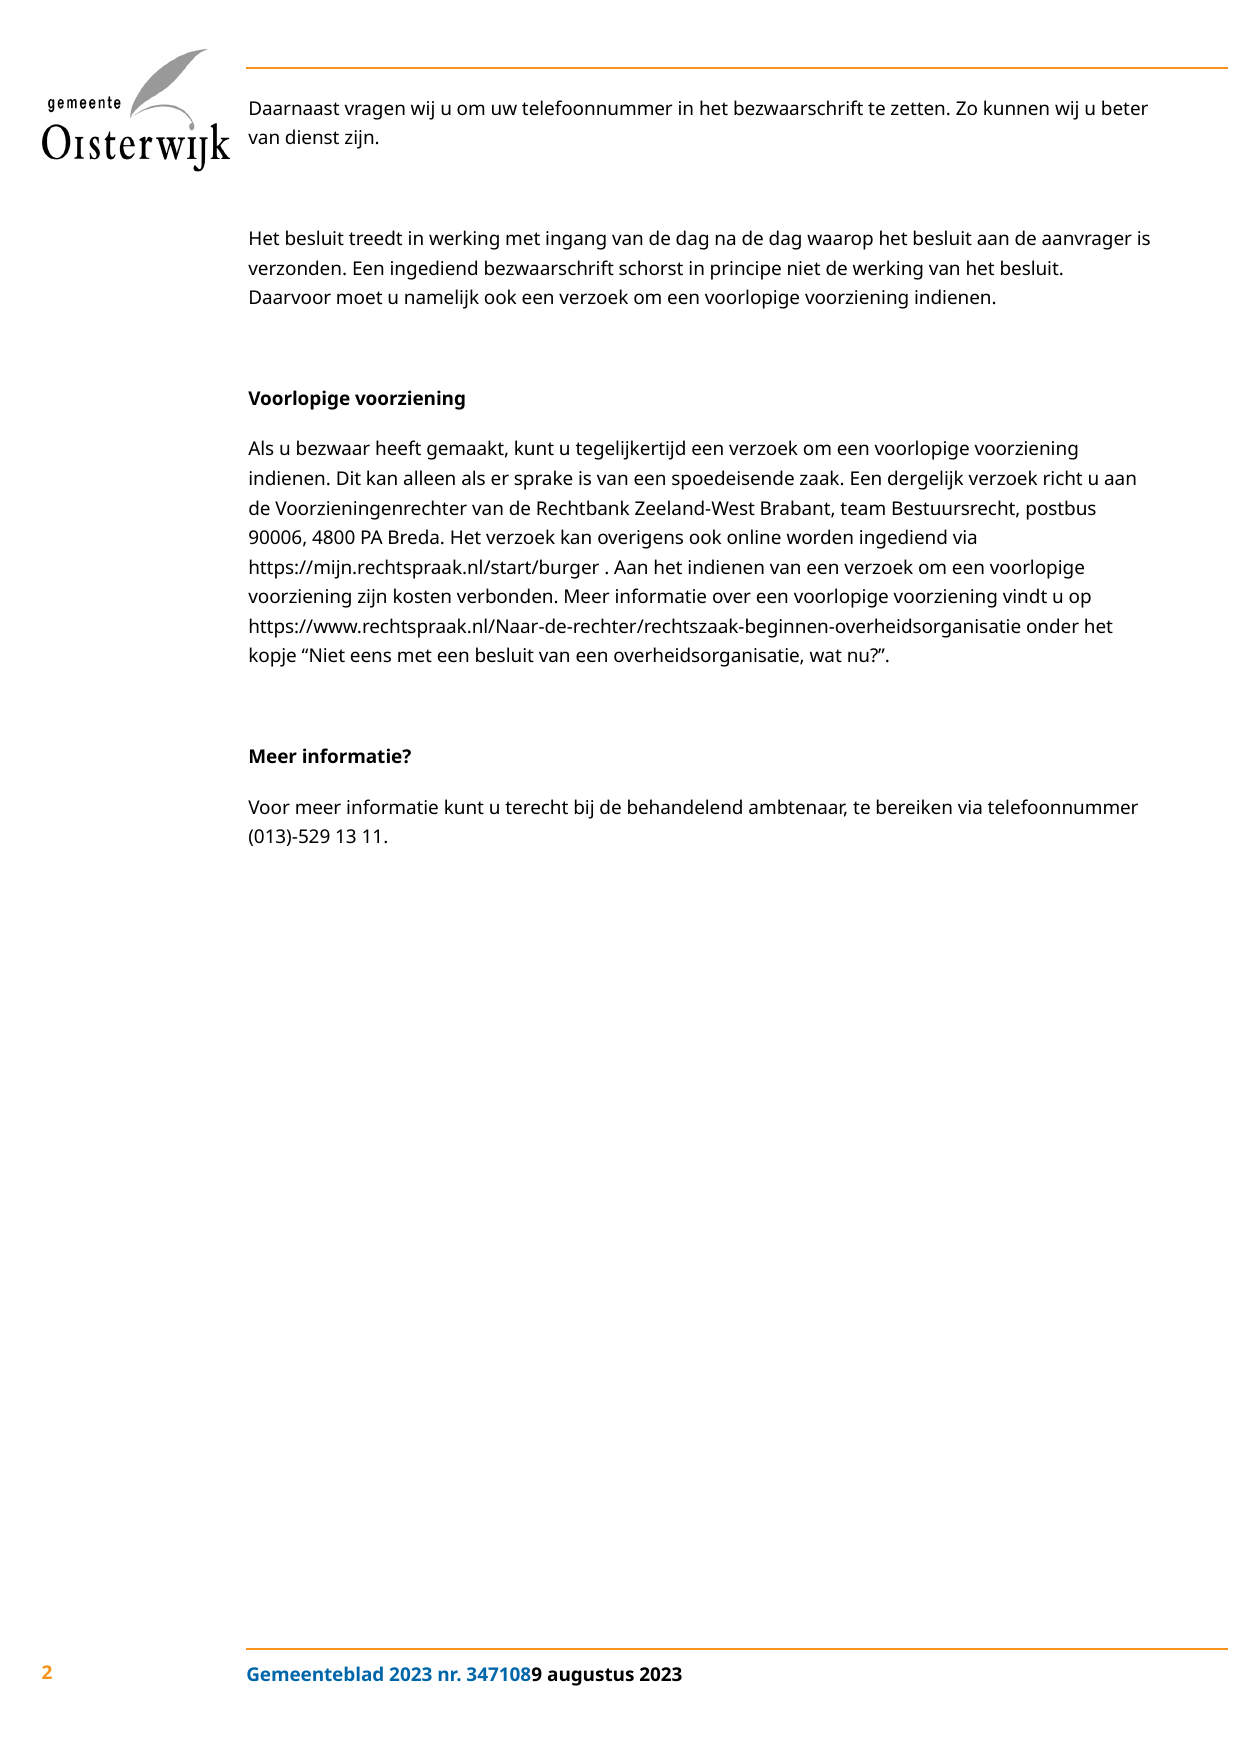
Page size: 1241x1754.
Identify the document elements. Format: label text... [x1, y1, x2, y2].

text Voorlopige voorziening [248, 385, 1152, 411]
text Voor meer informatie kunt u terecht bij de behandelend ambtenaar, te bereiken via telefoonnummer (013)-529 13 11. [248, 794, 1152, 849]
text Het besluit treedt in werking met ingang van de dag na de dag waarop het besluit aan de aanvrager is verzonden. Een ingediend bezwaarschrift schorst in principe niet de werking van het besluit. Daarvoor moet u namelijk ook een verzoek om een voorlopige voorziening indienen. [248, 225, 1152, 310]
text Als u bezwaar heeft gemaakt, kunt u tegelijkertijd een verzoek om een voorlopige voorziening indienen. Dit kan alleen als er sprake is van een spoedeisende zaak. Een dergelijk verzoek richt u aan de Voorzieningenrechter van de Rechtbank Zeeland-West Brabant, team Bestuursrecht, postbus 90006, 4800 PA Breda. Het verzoek kan overigens ook online worden ingediend via https://mijn.rechtspraak.nl/start/burger . Aan het indienen van een verzoek om een voorlopige voorziening zijn kosten verbonden. Meer informatie over een voorlopige voorziening vindt u op https://www.rechtspraak.nl/Naar-de-rechter/rechtszaak-beginnen-overheidsorganisatie onder het kopje “Niet eens met een besluit van een overheidsorganisatie, wat nu?”. [248, 436, 1152, 668]
text Meer informatie? [248, 743, 1152, 769]
picture [41, 47, 231, 172]
text Daarnaast vragen wij u om uw telefoonnummer in het bezwaarschrift te zetten. Zo kunnen wij u beter van dienst zijn. [248, 95, 1152, 150]
